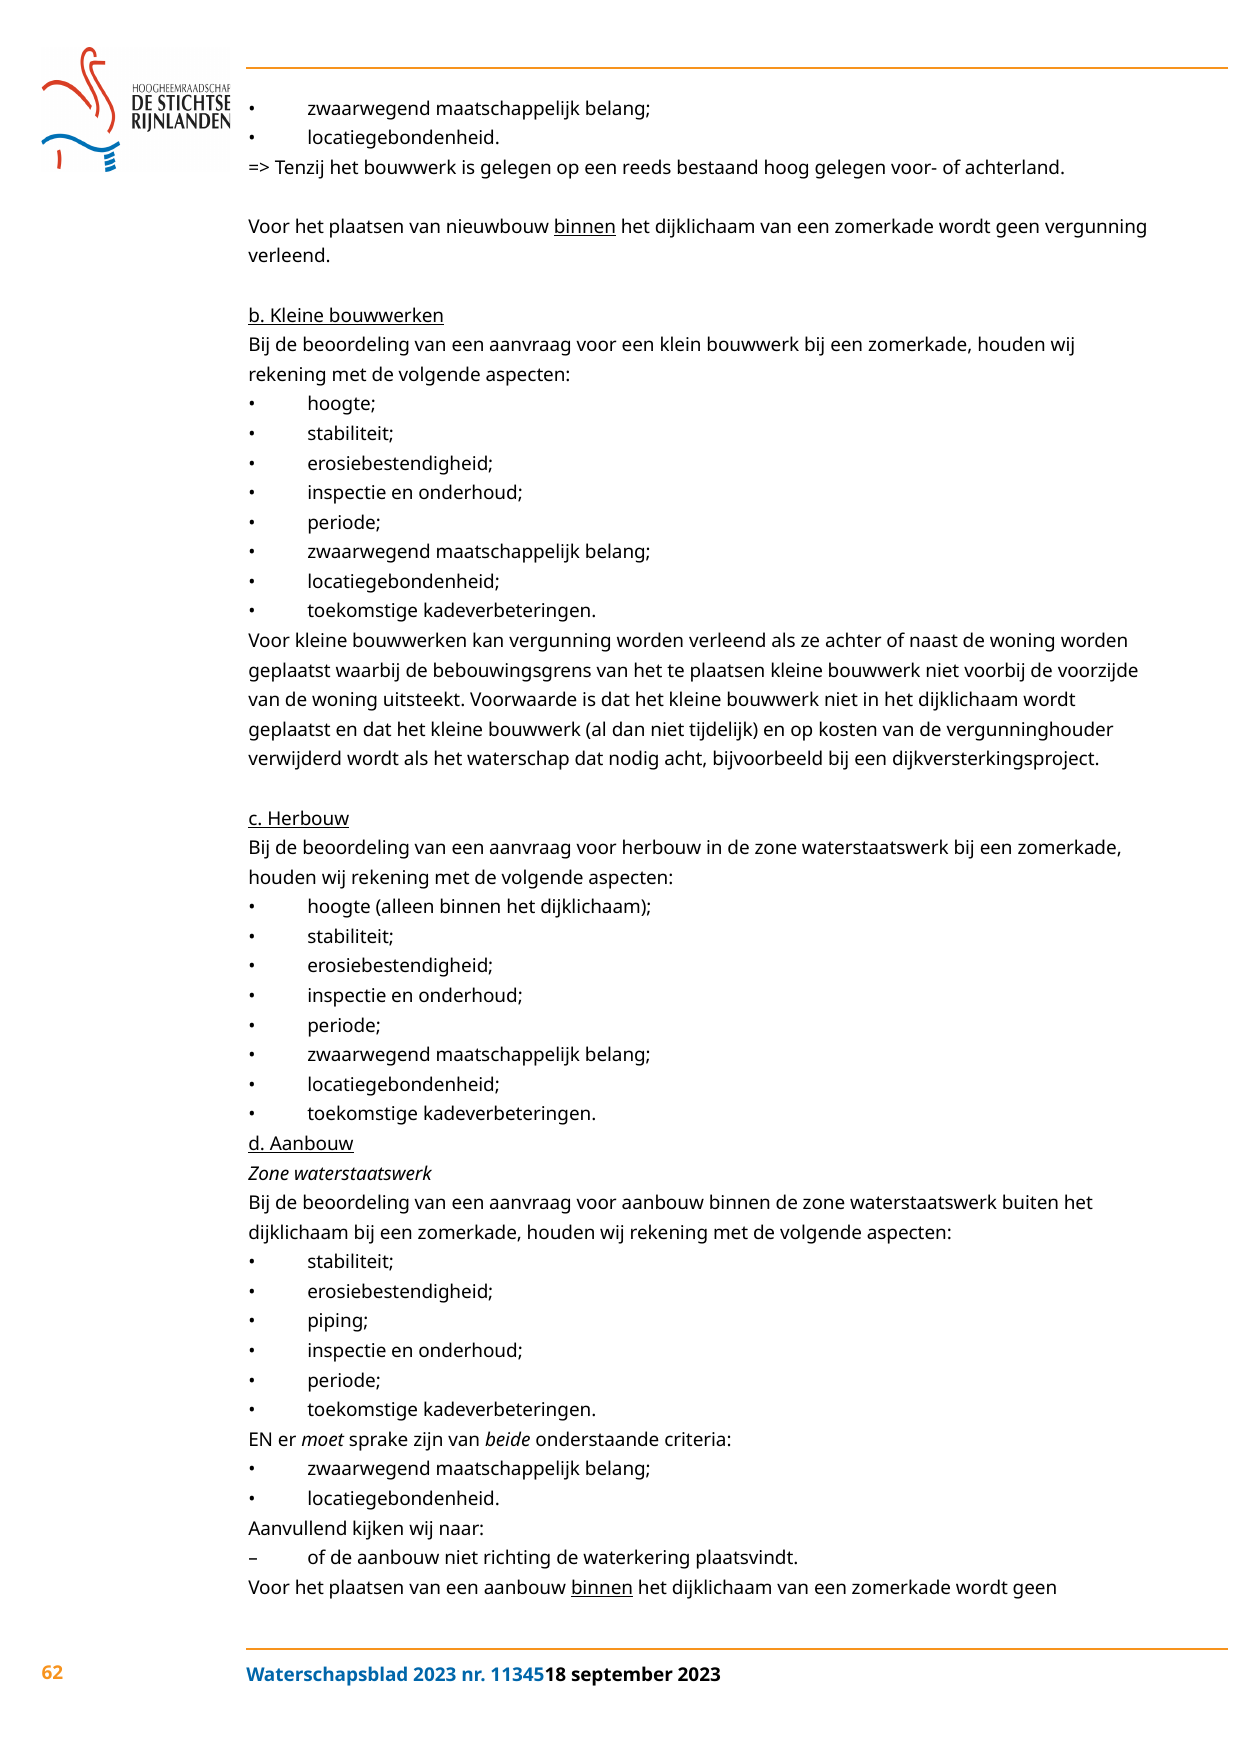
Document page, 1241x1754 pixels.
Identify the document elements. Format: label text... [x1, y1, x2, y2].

list inspectie en onderhoud; [248, 982, 1152, 1008]
list toekomstige kadeverbeteringen. [248, 1101, 1152, 1126]
text Aanvullend kijken wij naar: [248, 1515, 1152, 1541]
text Bij de beoordeling van een aanvraag voor herbouw in de zone waterstaatswerk bij een zomerkade, houden wij rekening met de volgende aspecten: [248, 834, 1152, 890]
list toekomstige kadeverbeteringen. [248, 1396, 1152, 1422]
list stabiliteit; [248, 923, 1152, 949]
list hoogte; [248, 391, 1152, 416]
list zwaarwegend maatschappelijk belang; [248, 1041, 1152, 1067]
list periode; [248, 1367, 1152, 1393]
text EN er moet sprake zijn van beide onderstaande criteria: [248, 1426, 1152, 1452]
list inspectie en onderhoud; [248, 479, 1152, 505]
text d. Aanbouw [248, 1130, 1152, 1156]
list toekomstige kadeverbeteringen. [248, 598, 1152, 623]
text Voor het plaatsen van een aanbouw binnen het dijklichaam van een zomerkade wordt geen [248, 1574, 1152, 1600]
list zwaarwegend maatschappelijk belang; [248, 538, 1152, 564]
list periode; [248, 1012, 1152, 1038]
text Voor het plaatsen van nieuwbouw binnen het dijklichaam van een zomerkade wordt geen vergunning verleend. [248, 213, 1152, 268]
picture [41, 47, 231, 172]
list locatiegebondenheid; [248, 1071, 1152, 1097]
list locatiegebondenheid. [248, 124, 1152, 150]
text c. Herbouw [248, 805, 1152, 831]
text Zone waterstaatswerk [248, 1160, 1152, 1186]
list inspectie en onderhoud; [248, 1337, 1152, 1363]
list erosiebestendigheid; [248, 1278, 1152, 1304]
list zwaarwegend maatschappelijk belang; [248, 95, 1152, 121]
list locatiegebondenheid. [248, 1485, 1152, 1511]
list periode; [248, 509, 1152, 535]
text => Tenzij het bouwwerk is gelegen op een reeds bestaand hoog gelegen voor- of achterland. [248, 154, 1152, 180]
list locatiegebondenheid; [248, 568, 1152, 594]
list stabiliteit; [248, 420, 1152, 446]
list erosiebestendigheid; [248, 450, 1152, 476]
list of de aanbouw niet richting de waterkering plaatsvindt. [248, 1544, 1152, 1570]
text b. Kleine bouwwerken [248, 302, 1152, 328]
list hoogte (alleen binnen het dijklichaam); [248, 893, 1152, 919]
text Voor kleine bouwwerken kan vergunning worden verleend als ze achter of naast de woning worden geplaatst waarbij de bebouwingsgrens van het te plaatsen kleine bouwwerk niet voorbij de voorzijde van de woning uitsteekt. Voorwaarde is dat het kleine bouwwerk niet in het dijklichaam wordt geplaatst en dat het kleine bouwwerk (al dan niet tijdelijk) en op kosten van de vergunninghouder verwijderd wordt als het waterschap dat nodig acht, bijvoorbeeld bij een dijkversterkingsproject. [248, 627, 1152, 771]
list stabiliteit; [248, 1248, 1152, 1274]
text Bij de beoordeling van een aanvraag voor een klein bouwwerk bij een zomerkade, houden wij rekening met de volgende aspecten: [248, 331, 1152, 387]
list piping; [248, 1308, 1152, 1333]
text Bij de beoordeling van een aanvraag voor aanbouw binnen de zone waterstaatswerk buiten het dijklichaam bij een zomerkade, houden wij rekening met de volgende aspecten: [248, 1189, 1152, 1245]
list erosiebestendigheid; [248, 953, 1152, 978]
list zwaarwegend maatschappelijk belang; [248, 1456, 1152, 1481]
